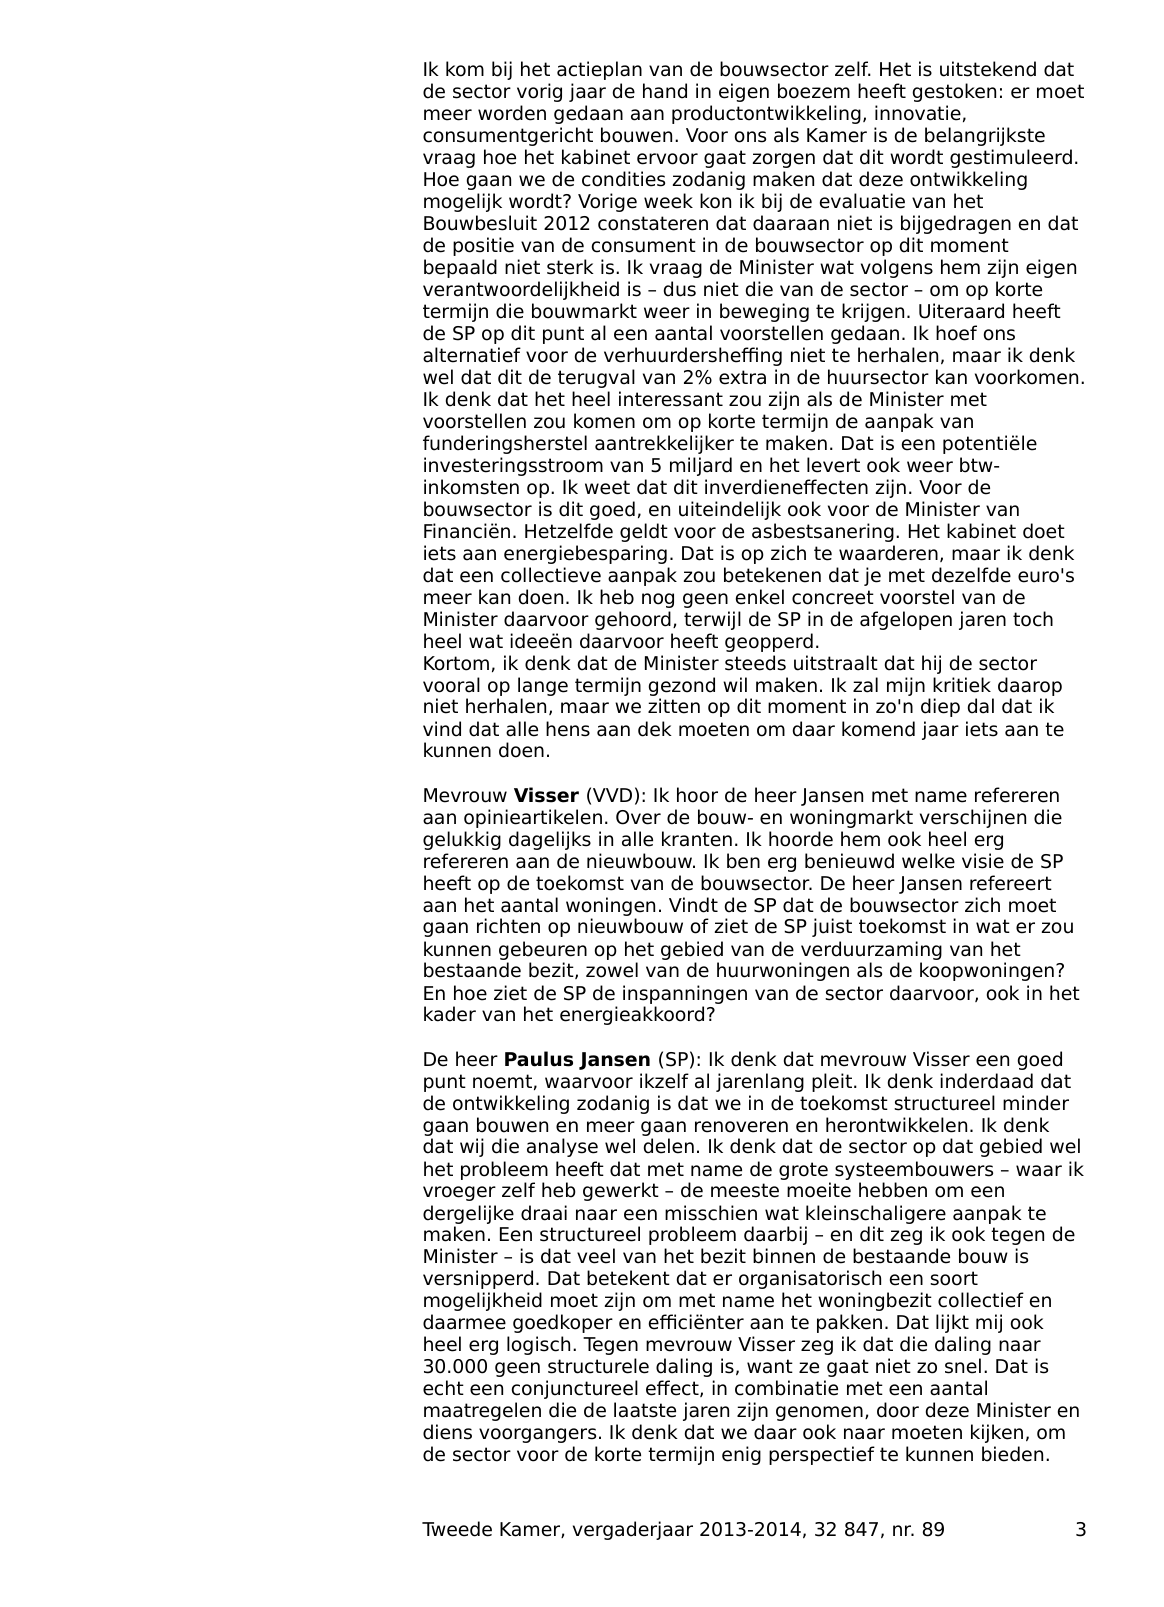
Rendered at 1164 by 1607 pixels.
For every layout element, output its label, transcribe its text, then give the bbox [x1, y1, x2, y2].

text Ik kom bij het actieplan van de bouwsector zelf. Het is uitstekend dat de sector vorig jaar de hand in eigen boezem heeft gestoken: er moet meer worden gedaan aan productontwikkeling, innovatie, consumentgericht bouwen. Voor ons als Kamer is de belangrijkste vraag hoe het kabinet ervoor gaat zorgen dat dit wordt gestimuleerd. Hoe gaan we de condities zodanig maken dat deze ontwikkeling mogelijk wordt? Vorige week kon ik bij de evaluatie van het Bouwbesluit 2012 constateren dat daaraan niet is bijgedragen en dat de positie van de consument in de bouwsector op dit moment bepaald niet sterk is. Ik vraag de Minister wat volgens hem zijn eigen verantwoordelijkheid is – dus niet die van de sector – om op korte termijn die bouwmarkt weer in beweging te krijgen. Uiteraard heeft de SP op dit punt al een aantal voorstellen gedaan. Ik hoef ons alternatief voor de verhuurdersheffing niet te herhalen, maar ik denk wel dat dit de terugval van 2% extra in de huursector kan voorkomen. Ik denk dat het heel interessant zou zijn als de Minister met voorstellen zou komen om op korte termijn de aanpak van funderingsherstel aantrekkelijker te maken. Dat is een potentiële investeringsstroom van 5 miljard en het levert ook weer btw-inkomsten op. Ik weet dat dit inverdieneffecten zijn. Voor de bouwsector is dit goed, en uiteindelijk ook voor de Minister van Financiën. Hetzelfde geldt voor de asbestsanering. Het kabinet doet iets aan energiebesparing. Dat is op zich te waarderen, maar ik denk dat een collectieve aanpak zou betekenen dat je met dezelfde euro's meer kan doen. Ik heb nog geen enkel concreet voorstel van de Minister daarvoor gehoord, terwijl de SP in de afgelopen jaren toch heel wat ideeën daarvoor heeft geopperd. [422, 59, 1087, 652]
text Mevrouw Visser (VVD): Ik hoor de heer Jansen met name refereren aan opinieartikelen. Over de bouw- en woningmarkt verschijnen die gelukkig dagelijks in alle kranten. Ik hoorde hem ook heel erg refereren aan de nieuwbouw. Ik ben erg benieuwd welke visie de SP heeft op de toekomst van de bouwsector. De heer Jansen refereert aan het aantal woningen. Vindt de SP dat de bouwsector zich moet gaan richten op nieuwbouw of ziet de SP juist toekomst in wat er zou kunnen gebeuren op het gebied van de verduurzaming van het bestaande bezit, zowel van de huurwoningen als de koopwoningen? En hoe ziet de SP de inspanningen van de sector daarvoor, ook in het kader van het energieakkoord? [422, 784, 1087, 1026]
text De heer Paulus Jansen (SP): Ik denk dat mevrouw Visser een goed punt noemt, waarvoor ikzelf al jarenlang pleit. Ik denk inderdaad dat de ontwikkeling zodanig is dat we in de toekomst structureel minder gaan bouwen en meer gaan renoveren en herontwikkelen. Ik denk dat wij die analyse wel delen. Ik denk dat de sector op dat gebied wel het probleem heeft dat met name de grote systeembouwers – waar ik vroeger zelf heb gewerkt – de meeste moeite hebben om een dergelijke draai naar een misschien wat kleinschaligere aanpak te maken. Een structureel probleem daarbij – en dit zeg ik ook tegen de Minister – is dat veel van het bezit binnen de bestaande bouw is versnipperd. Dat betekent dat er organisatorisch een soort mogelijkheid moet zijn om met name het woningbezit collectief en daarmee goedkoper en efficiënter aan te pakken. Dat lijkt mij ook heel erg logisch. Tegen mevrouw Visser zeg ik dat die daling naar 30.000 geen structurele daling is, want ze gaat niet zo snel. Dat is echt een conjunctureel effect, in combinatie met een aantal maatregelen die de laatste jaren zijn genomen, door deze Minister en diens voorgangers. Ik denk dat we daar ook naar moeten kijken, om de sector voor de korte termijn enig perspectief te kunnen bieden. [422, 1048, 1087, 1466]
text Kortom, ik denk dat de Minister steeds uitstraalt dat hij de sector vooral op lange termijn gezond wil maken. Ik zal mijn kritiek daarop niet herhalen, maar we zitten op dit moment in zo'n diep dal dat ik vind dat alle hens aan dek moeten om daar komend jaar iets aan te kunnen doen. [422, 652, 1087, 762]
